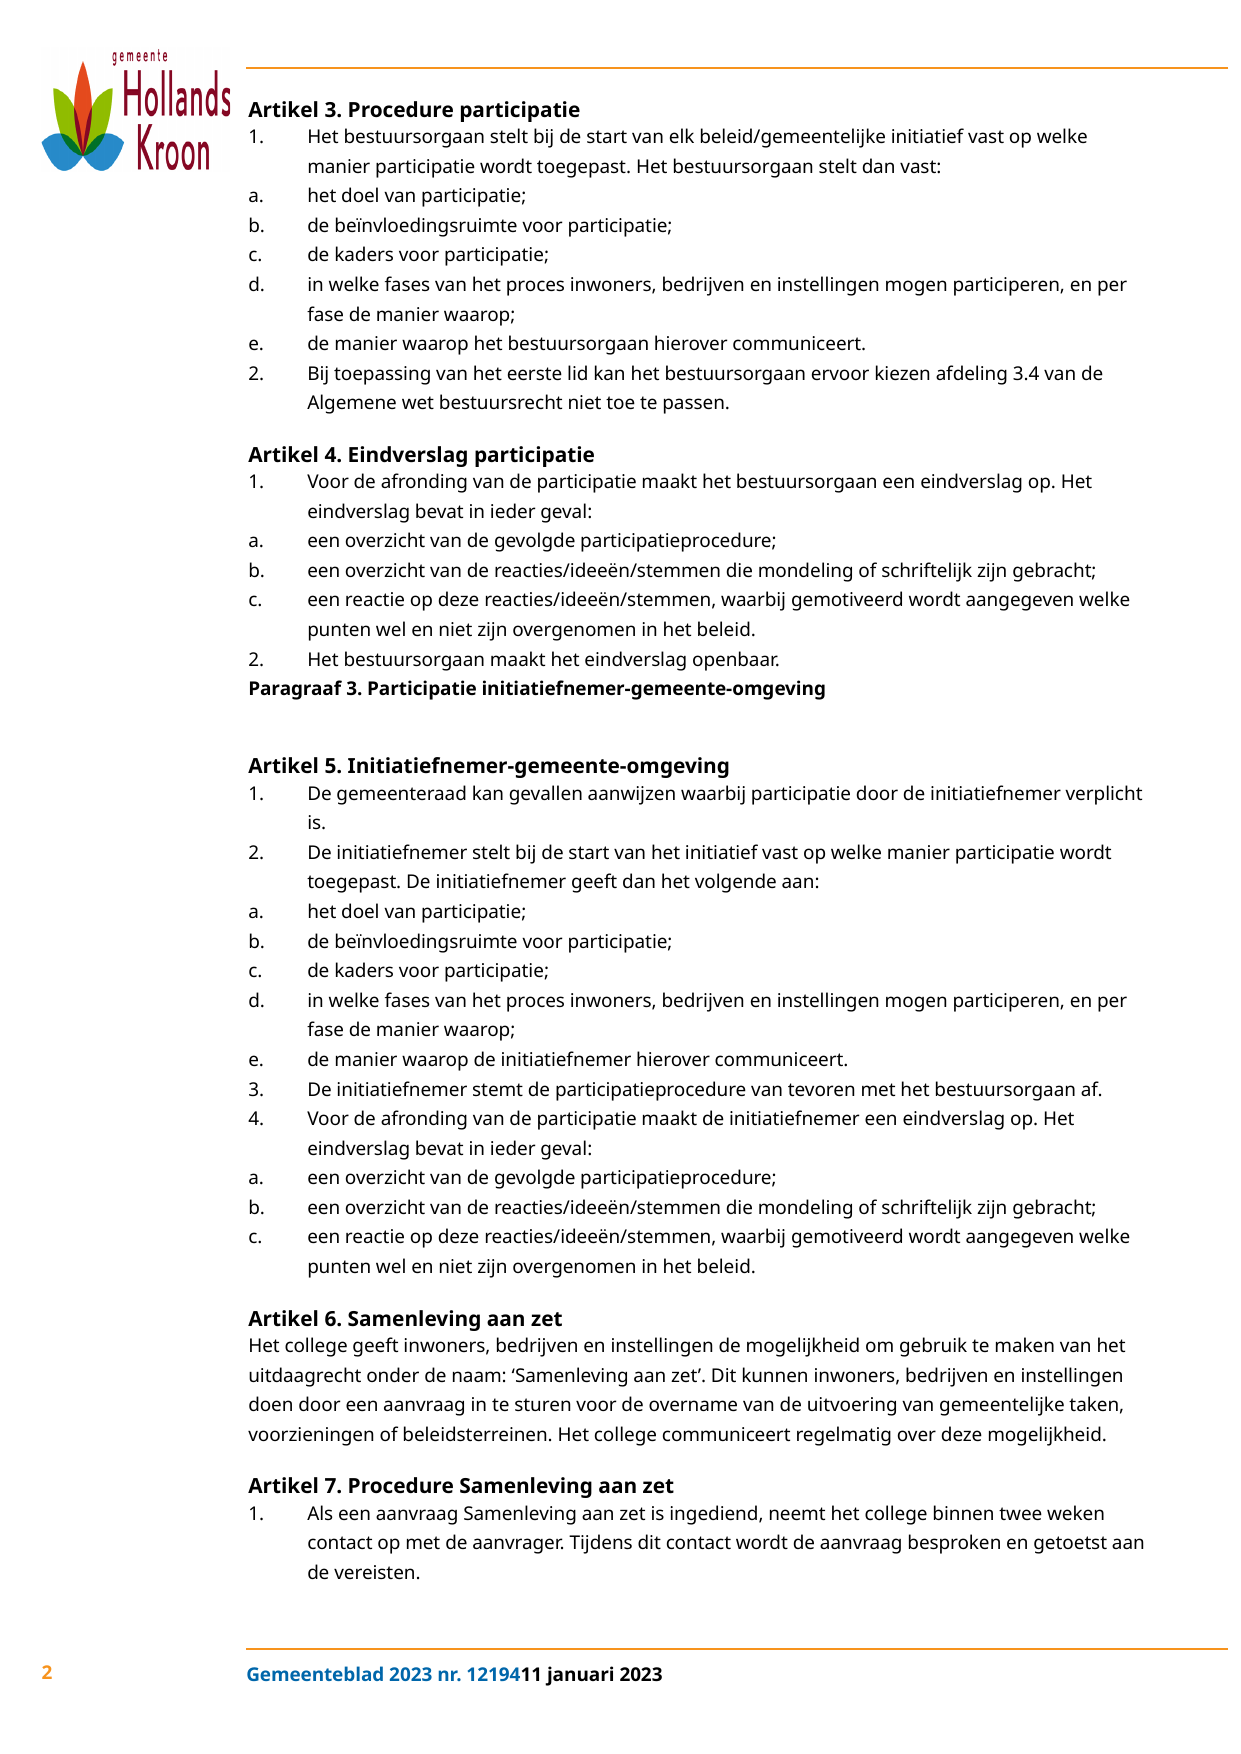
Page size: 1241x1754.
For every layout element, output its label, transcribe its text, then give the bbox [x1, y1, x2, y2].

list Bij toepassing van het eerste lid kan het bestuursorgaan ervoor kiezen afdeling 3.4 van de Algemene wet bestuursrecht niet toe te passen. [248, 360, 1152, 415]
list in welke fases van het proces inwoners, bedrijven en instellingen mogen participeren, en per fase de manier waarop; [248, 987, 1152, 1042]
list Voor de afronding van de participatie maakt het bestuursorgaan een eindverslag op. Het eindverslag bevat in ieder geval: [248, 468, 1152, 524]
list het doel van participatie; [248, 898, 1152, 924]
list De initiatiefnemer stelt bij de start van het initiatief vast op welke manier participatie wordt toegepast. De initiatiefnemer geeft dan het volgende aan: [248, 839, 1152, 894]
list Het bestuursorgaan maakt het eindverslag openbaar. [248, 646, 1152, 672]
list de beïnvloedingsruimte voor participatie; [248, 212, 1152, 238]
list Als een aanvraag Samenleving aan zet is ingediend, neemt het college binnen twee weken contact op met de aanvrager. Tijdens dit contact wordt de aanvraag besproken en getoetst aan de vereisten. [248, 1500, 1152, 1585]
list Het bestuursorgaan stelt bij de start van elk beleid/gemeentelijke initiatief vast op welke manier participatie wordt toegepast. Het bestuursorgaan stelt dan vast: [248, 123, 1152, 178]
text Artikel 5. Initiatiefnemer-gemeente-omgeving [248, 752, 1152, 780]
picture [41, 47, 231, 172]
text Artikel 6. Samenleving aan zet [248, 1304, 1152, 1332]
list de manier waarop het bestuursorgaan hierover communiceert. [248, 330, 1152, 356]
list een overzicht van de reacties/ideeën/stemmen die mondeling of schriftelijk zijn gebracht; [248, 557, 1152, 583]
list een overzicht van de gevolgde participatieprocedure; [248, 1164, 1152, 1190]
list de manier waarop de initiatiefnemer hierover communiceert. [248, 1046, 1152, 1072]
text Artikel 7. Procedure Samenleving aan zet [248, 1471, 1152, 1500]
list de kaders voor participatie; [248, 242, 1152, 267]
list een overzicht van de gevolgde participatieprocedure; [248, 527, 1152, 553]
list De initiatiefnemer stemt de participatieprocedure van tevoren met het bestuursorgaan af. [248, 1076, 1152, 1102]
list de kaders voor participatie; [248, 957, 1152, 983]
list in welke fases van het proces inwoners, bedrijven en instellingen mogen participeren, en per fase de manier waarop; [248, 271, 1152, 326]
list een reactie op deze reacties/ideeën/stemmen, waarbij gemotiveerd wordt aangegeven welke punten wel en niet zijn overgenomen in het beleid. [248, 587, 1152, 642]
list De gemeenteraad kan gevallen aanwijzen waarbij participatie door de initiatiefnemer verplicht is. [248, 780, 1152, 835]
list Voor de afronding van de participatie maakt de initiatiefnemer een eindverslag op. Het eindverslag bevat in ieder geval: [248, 1105, 1152, 1161]
list de beïnvloedingsruimte voor participatie; [248, 928, 1152, 954]
text Paragraaf 3. Participatie initiatiefnemer-gemeente-omgeving [248, 675, 1152, 701]
text Het college geeft inwoners, bedrijven en instellingen de mogelijkheid om gebruik te maken van het uitdaagrecht onder de naam: ‘Samenleving aan zet’. Dit kunnen inwoners, bedrijven en instellingen doen door een aanvraag in te sturen voor de overname van de uitvoering van gemeentelijke taken, voorzieningen of beleidsterreinen. Het college communiceert regelmatig over deze mogelijkheid. [248, 1332, 1152, 1447]
text Artikel 3. Procedure participatie [248, 95, 1152, 123]
list het doel van participatie; [248, 182, 1152, 208]
list een reactie op deze reacties/ideeën/stemmen, waarbij gemotiveerd wordt aangegeven welke punten wel en niet zijn overgenomen in het beleid. [248, 1224, 1152, 1279]
list een overzicht van de reacties/ideeën/stemmen die mondeling of schriftelijk zijn gebracht; [248, 1194, 1152, 1220]
text Artikel 4. Eindverslag participatie [248, 440, 1152, 468]
